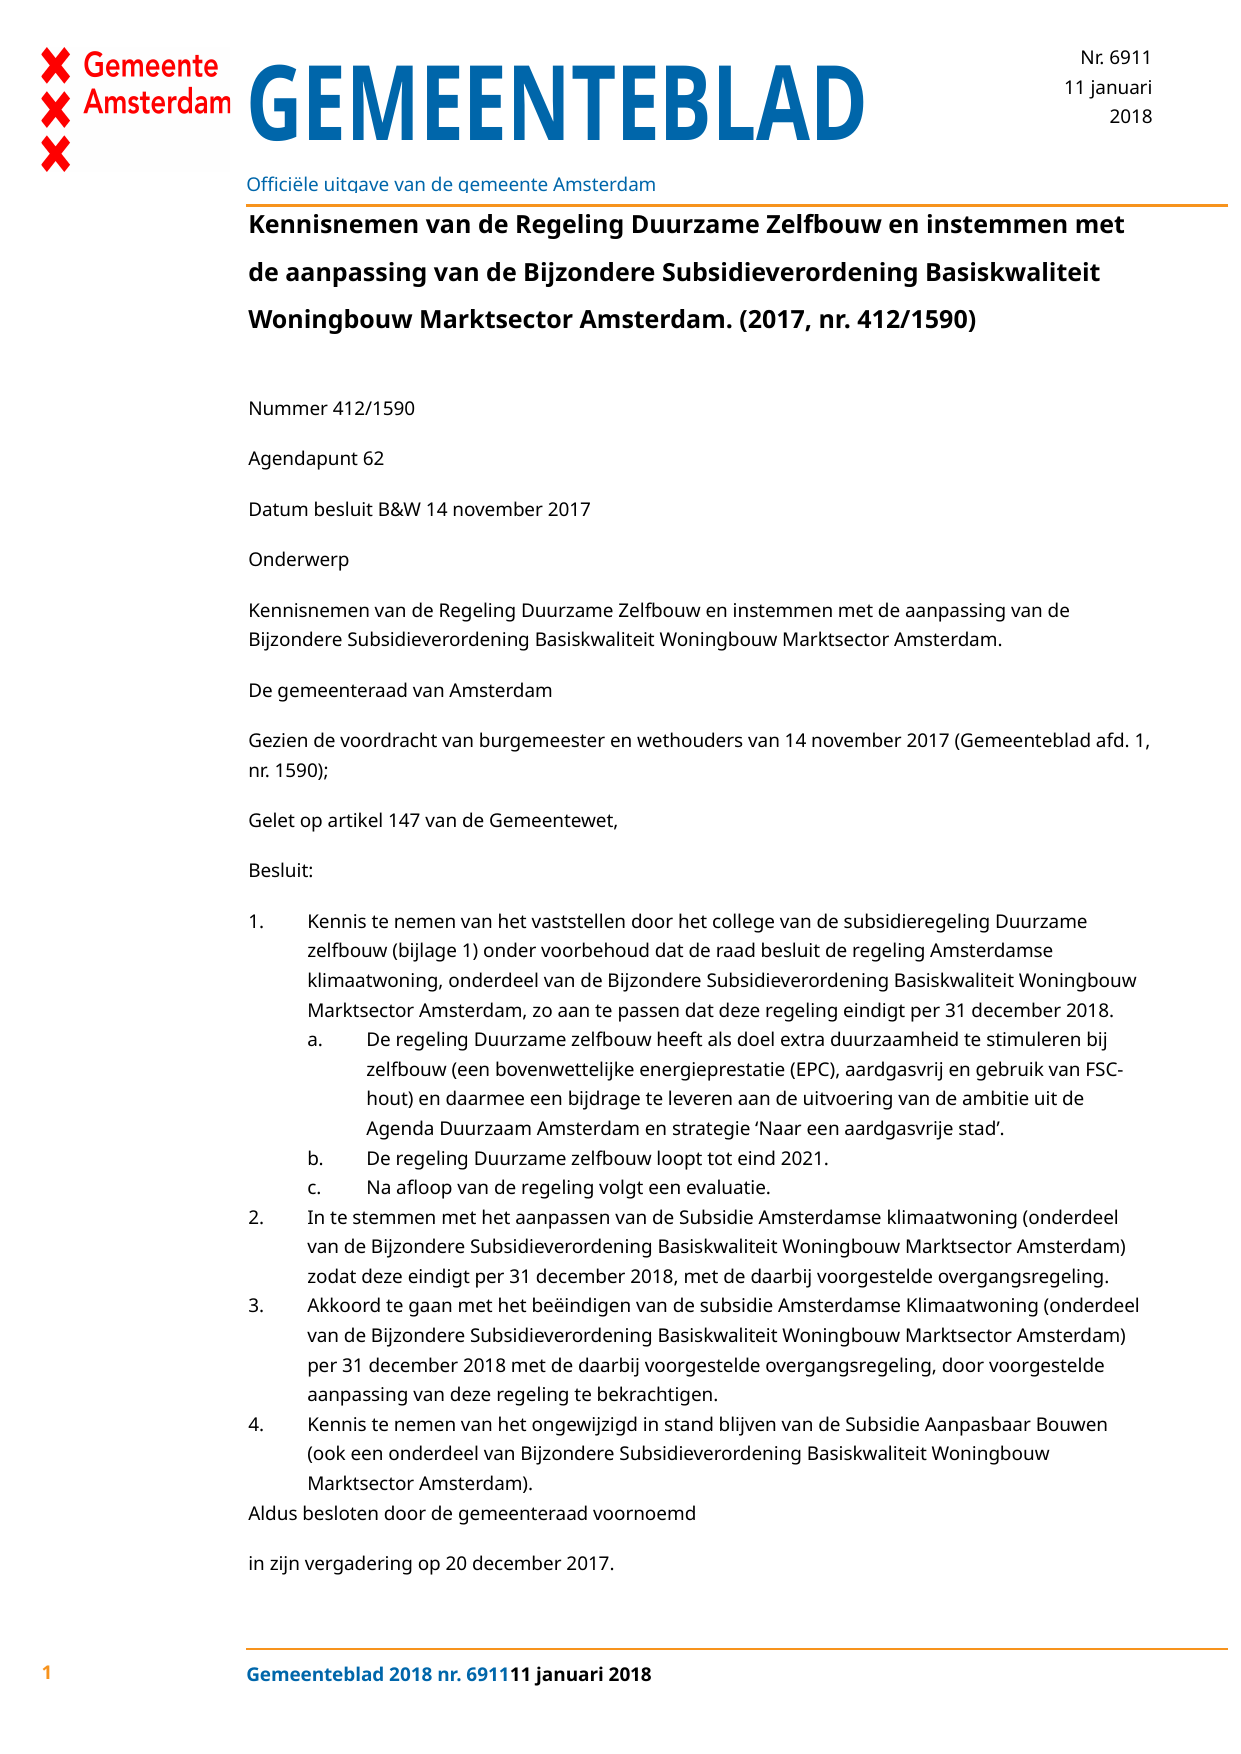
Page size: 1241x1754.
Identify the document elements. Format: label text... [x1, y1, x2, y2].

text in zijn vergadering op 20 december 2017. [248, 1550, 1152, 1576]
text Kennisnemen van de Regeling Duurzame Zelfbouw en instemmen met de aanpassing van de Bijzondere Subsidieverordening Basiskwaliteit Woningbouw Marktsector Amsterdam. [248, 597, 1152, 652]
text De gemeenteraad van Amsterdam [248, 677, 1152, 702]
list In te stemmen met het aanpassen van de Subsidie Amsterdamse klimaatwoning (onderdeel van de Bijzondere Subsidieverordening Basiskwaliteit Woningbouw Marktsector Amsterdam) zodat deze eindigt per 31 december 2018, met de daarbij voorgestelde overgangsregeling. [248, 1204, 1152, 1289]
text Onderwerp [248, 546, 1152, 572]
text Datum besluit B&W 14 november 2017 [248, 496, 1152, 522]
text Aldus besloten door de gemeenteraad voornoemd [248, 1500, 1152, 1525]
list Kennis te nemen van het vaststellen door het college van de subsidieregeling Duurzame zelfbouw (bijlage 1) onder voorbehoud dat de raad besluit de regeling Amsterdamse klimaatwoning, onderdeel van de Bijzondere Subsidieverordening Basiskwaliteit Woningbouw Marktsector Amsterdam, zo aan te passen dat deze regeling eindigt per 31 december 2018. [248, 908, 1152, 1022]
list De regeling Duurzame zelfbouw loopt tot eind 2021. [307, 1145, 1152, 1170]
text Gezien de voordracht van burgemeester en wethouders van 14 november 2017 (Gemeenteblad afd. 1, nr. 1590); [248, 727, 1152, 782]
list De regeling Duurzame zelfbouw heeft als doel extra duurzaamheid te stimuleren bij zelfbouw (een bovenwettelijke energieprestatie (EPC), aardgasvrij en gebruik van FSC-hout) en daarmee een bijdrage te leveren aan de uitvoering van de ambitie uit de Agenda Duurzaam Amsterdam en strategie ‘Naar een aardgasvrije stad’. [307, 1026, 1152, 1141]
text Agendapunt 62 [248, 446, 1152, 471]
list Kennis te nemen van het ongewijzigd in stand blijven van de Subsidie Aanpasbaar Bouwen (ook een onderdeel van Bijzondere Subsidieverordening Basiskwaliteit Woningbouw Marktsector Amsterdam). [248, 1411, 1152, 1496]
text Kennisnemen van de Regeling Duurzame Zelfbouw en instemmen met de aanpassing van de Bijzondere Subsidieverordening Basiskwaliteit Woningbouw Marktsector Amsterdam. (2017, nr. 412/1590) [248, 207, 1152, 336]
list Na afloop van de regeling volgt een evaluatie. [307, 1174, 1152, 1200]
text Besluit: [248, 858, 1152, 883]
text Gelet op artikel 147 van de Gemeentewet, [248, 807, 1152, 833]
list Akkoord te gaan met het beëindigen van de subsidie Amsterdamse Klimaatwoning (onderdeel van de Bijzondere Subsidieverordening Basiskwaliteit Woningbouw Marktsector Amsterdam) per 31 december 2018 met de daarbij voorgestelde overgangsregeling, door voorgestelde aanpassing van deze regeling te bekrachtigen. [248, 1293, 1152, 1407]
picture [41, 47, 231, 172]
text Nummer 412/1590 [248, 395, 1152, 421]
